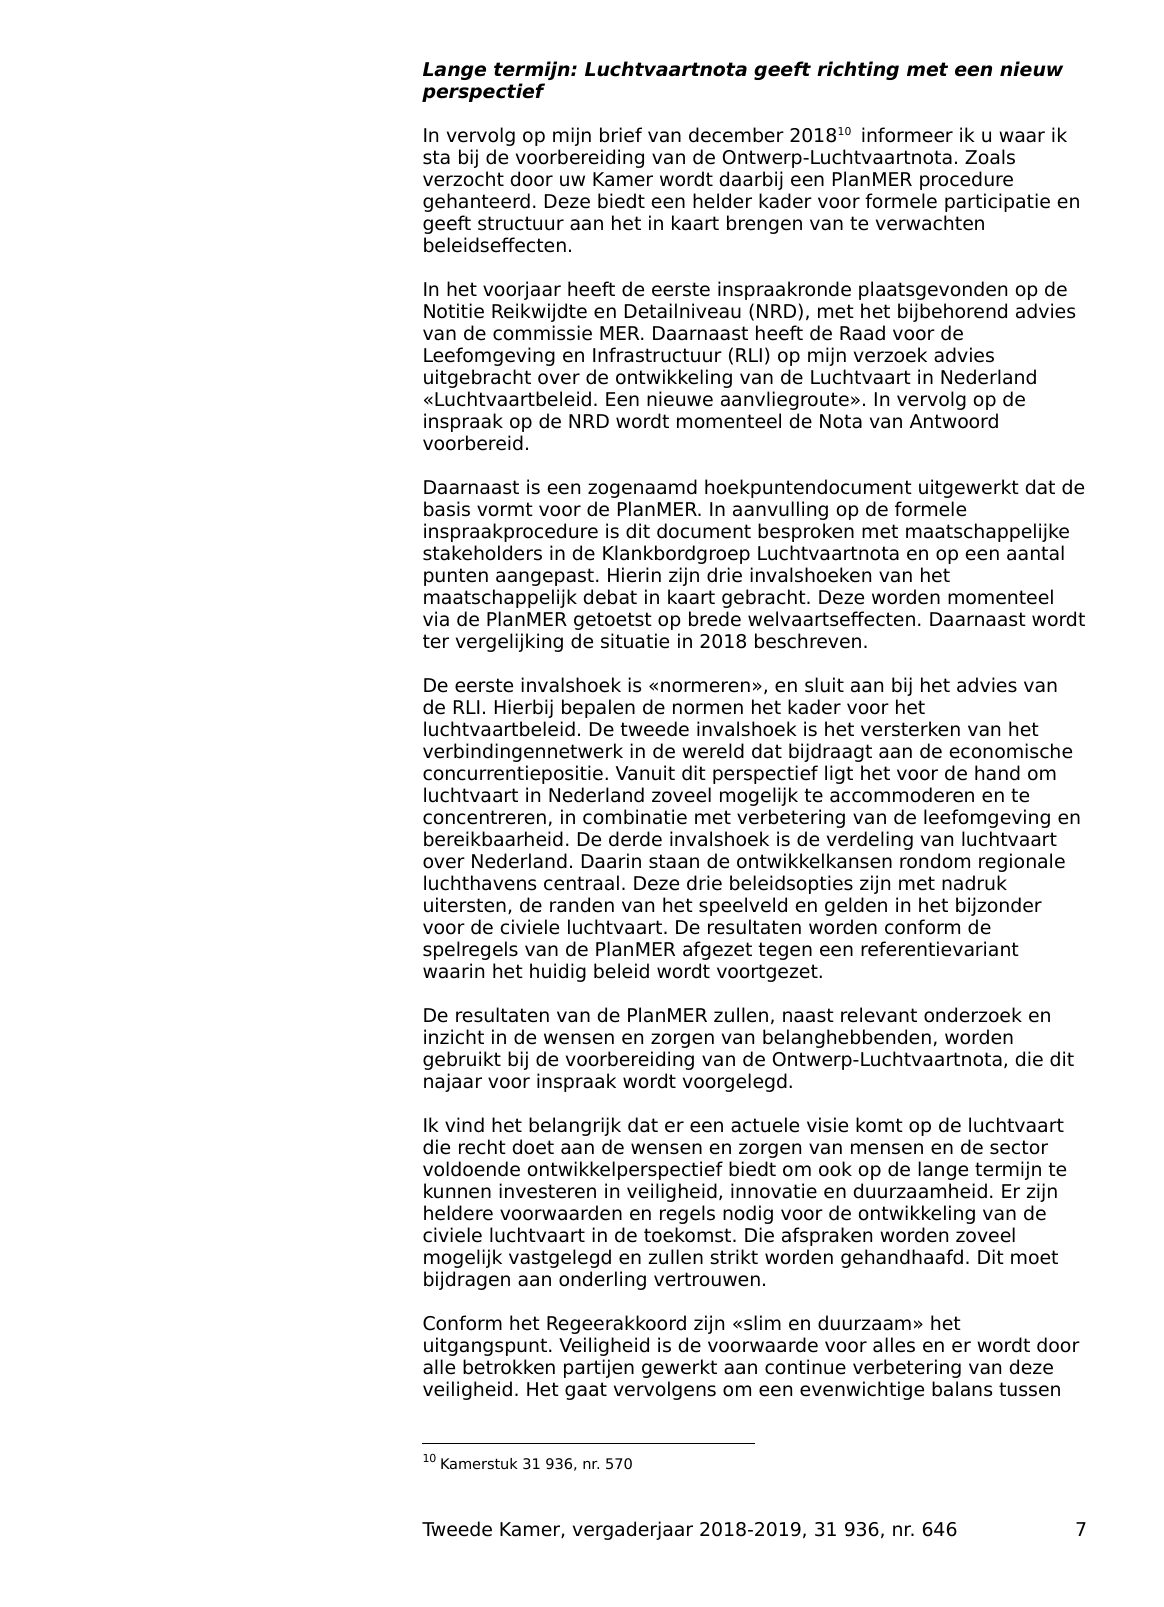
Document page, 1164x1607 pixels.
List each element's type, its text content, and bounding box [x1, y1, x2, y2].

text Kamerstuk 31 936, nr. 570 [422, 1452, 1087, 1474]
subtitle Lange termijn: Luchtvaartnota geeft richting met een nieuw perspectief [422, 59, 1087, 103]
text In het voorjaar heeft de eerste inspraakronde plaatsgevonden op de Notitie Reikwijdte en Detailniveau (NRD), met het bijbehorend advies van de commissie MER. Daarnaast heeft de Raad voor de Leefomgeving en Infrastructuur (RLI) op mijn verzoek advies uitgebracht over de ontwikkeling van de Luchtvaart in Nederland «Luchtvaartbeleid. Een nieuwe aanvliegroute». In vervolg op de inspraak op de NRD wordt momenteel de Nota van Antwoord voorbereid. [422, 279, 1087, 455]
text Ik vind het belangrijk dat er een actuele visie komt op de luchtvaart die recht doet aan de wensen en zorgen van mensen en de sector voldoende ontwikkelperspectief biedt om ook op de lange termijn te kunnen investeren in veiligheid, innovatie en duurzaamheid. Er zijn heldere voorwaarden en regels nodig voor de ontwikkeling van de civiele luchtvaart in de toekomst. Die afspraken worden zoveel mogelijk vastgelegd en zullen strikt worden gehandhaafd. Dit moet bijdragen aan onderling vertrouwen. [422, 1115, 1087, 1291]
text De eerste invalshoek is «normeren», en sluit aan bij het advies van de RLI. Hierbij bepalen de normen het kader voor het luchtvaartbeleid. De tweede invalshoek is het versterken van het verbindingennetwerk in de wereld dat bijdraagt aan de economische concurrentiepositie. Vanuit dit perspectief ligt het voor de hand om luchtvaart in Nederland zoveel mogelijk te accommoderen en te concentreren, in combinatie met verbetering van de leefomgeving en bereikbaarheid. De derde invalshoek is de verdeling van luchtvaart over Nederland. Daarin staan de ontwikkelkansen rondom regionale luchthavens centraal. Deze drie beleidsopties zijn met nadruk uitersten, de randen van het speelveld en gelden in het bijzonder voor de civiele luchtvaart. De resultaten worden conform de spelregels van de PlanMER afgezet tegen een referentievariant waarin het huidig beleid wordt voortgezet. [422, 675, 1087, 983]
text In vervolg op mijn brief van december 2018 informeer ik u waar ik sta bij de voorbereiding van de Ontwerp-Luchtvaartnota. Zoals verzocht door uw Kamer wordt daarbij een PlanMER procedure gehanteerd. Deze biedt een helder kader voor formele participatie en geeft structuur aan het in kaart brengen van te verwachten beleidseffecten. [422, 125, 1087, 257]
text Daarnaast is een zogenaamd hoekpuntendocument uitgewerkt dat de basis vormt voor de PlanMER. In aanvulling op de formele inspraakprocedure is dit document besproken met maatschappelijke stakeholders in de Klankbordgroep Luchtvaartnota en op een aantal punten aangepast. Hierin zijn drie invalshoeken van het maatschappelijk debat in kaart gebracht. Deze worden momenteel via de PlanMER getoetst op brede welvaartseffecten. Daarnaast wordt ter vergelijking de situatie in 2018 beschreven. [422, 477, 1087, 653]
text Conform het Regeerakkoord zijn «slim en duurzaam» het uitgangspunt. Veiligheid is de voorwaarde voor alles en er wordt door alle betrokken partijen gewerkt aan continue verbetering van deze veiligheid. Het gaat vervolgens om een evenwichtige balans tussen [422, 1313, 1087, 1401]
text De resultaten van de PlanMER zullen, naast relevant onderzoek en inzicht in de wensen en zorgen van belanghebbenden, worden gebruikt bij de voorbereiding van de Ontwerp-Luchtvaartnota, die dit najaar voor inspraak wordt voorgelegd. [422, 1005, 1087, 1093]
